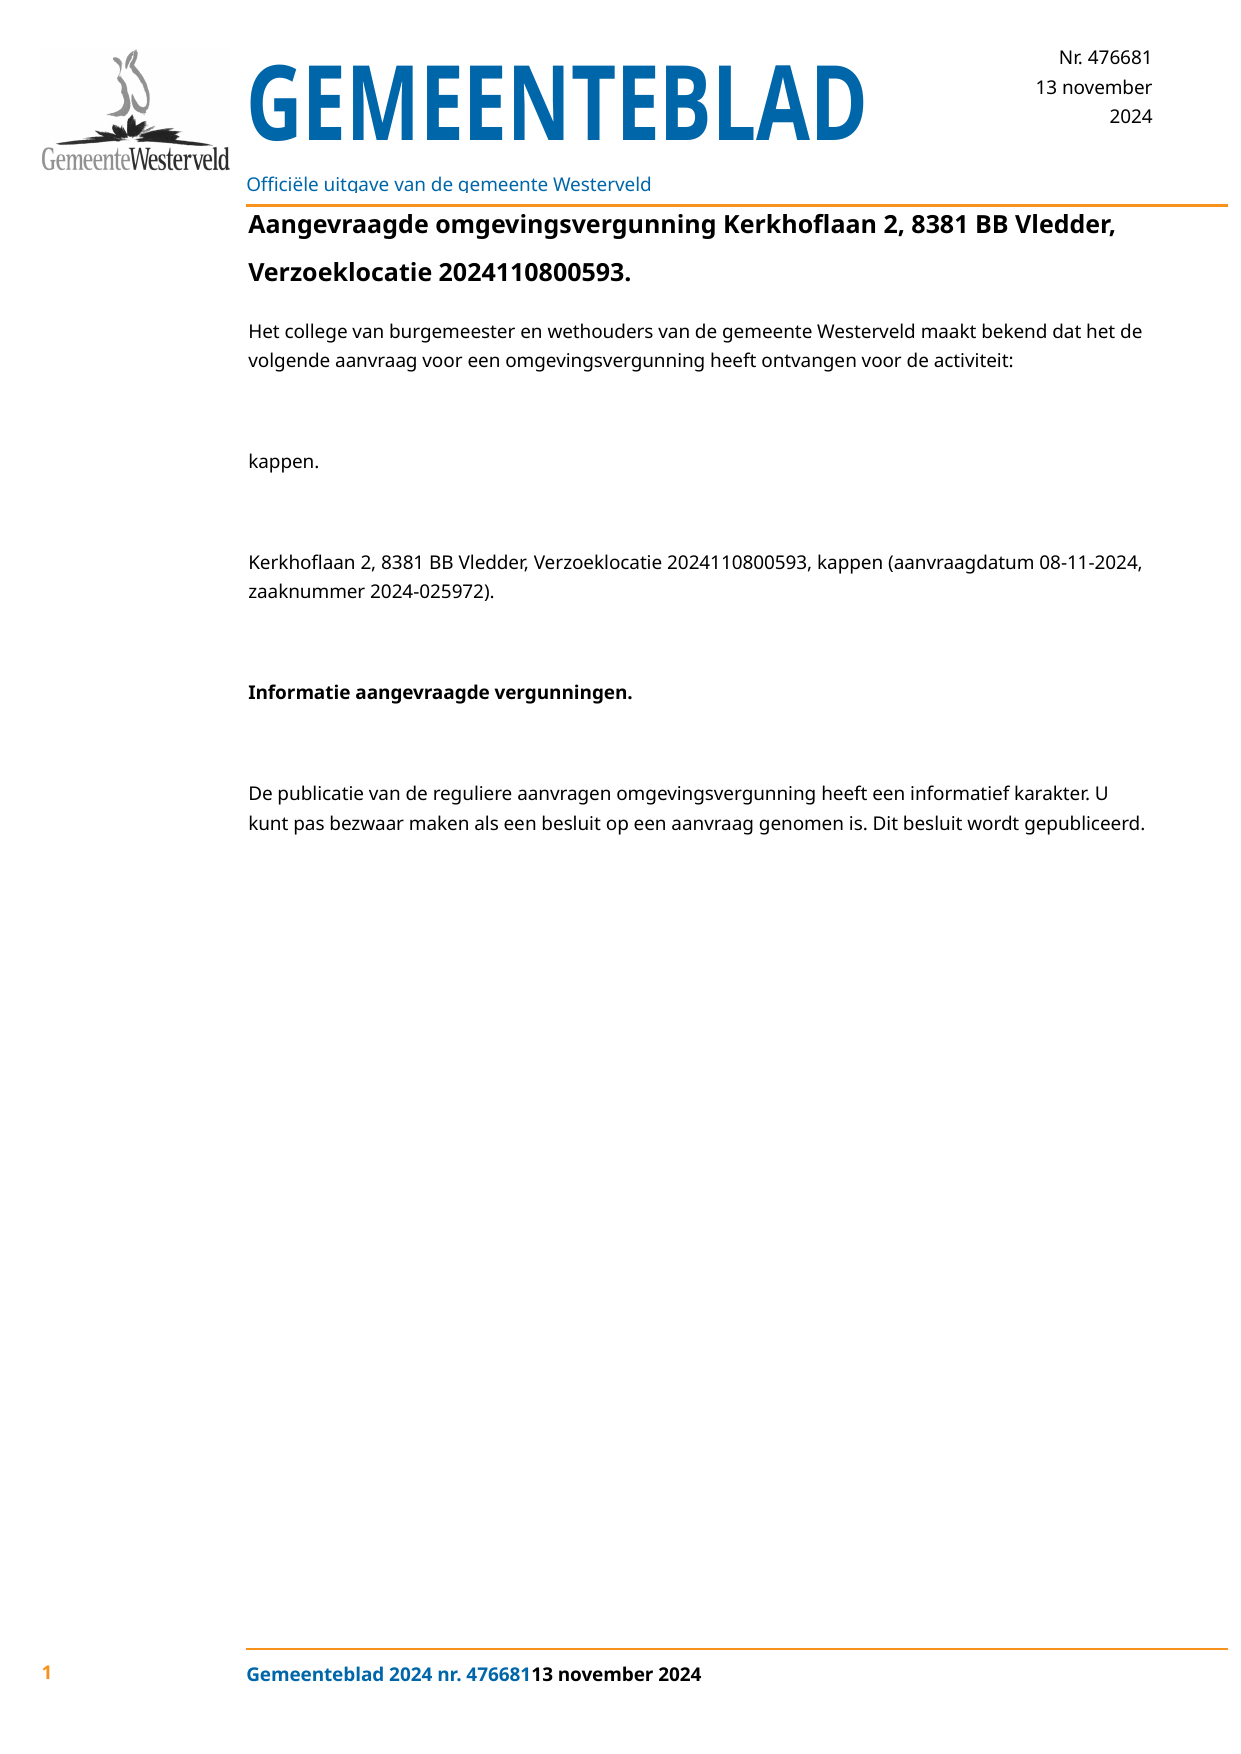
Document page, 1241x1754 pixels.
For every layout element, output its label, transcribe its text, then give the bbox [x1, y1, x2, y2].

text Informatie aangevraagde vergunningen. [248, 679, 1152, 705]
text De publicatie van de reguliere aanvragen omgevingsvergunning heeft een informatief karakter. U kunt pas bezwaar maken als een besluit op een aanvraag genomen is. Dit besluit wordt gepubliceerd. [248, 780, 1152, 836]
text Het college van burgemeester en wethouders van de gemeente Westerveld maakt bekend dat het de volgende aanvraag voor een omgevingsvergunning heeft ontvangen voor de activiteit: [248, 318, 1152, 373]
picture [41, 47, 231, 172]
text Aangevraagde omgevingsvergunning Kerkhoflaan 2, 8381 BB Vledder, Verzoeklocatie 2024110800593. [248, 207, 1152, 288]
text kappen. [248, 448, 1152, 474]
text Kerkhoflaan 2, 8381 BB Vledder, Verzoeklocatie 2024110800593, kappen (aanvraagdatum 08-11-2024, zaaknummer 2024-025972). [248, 549, 1152, 604]
